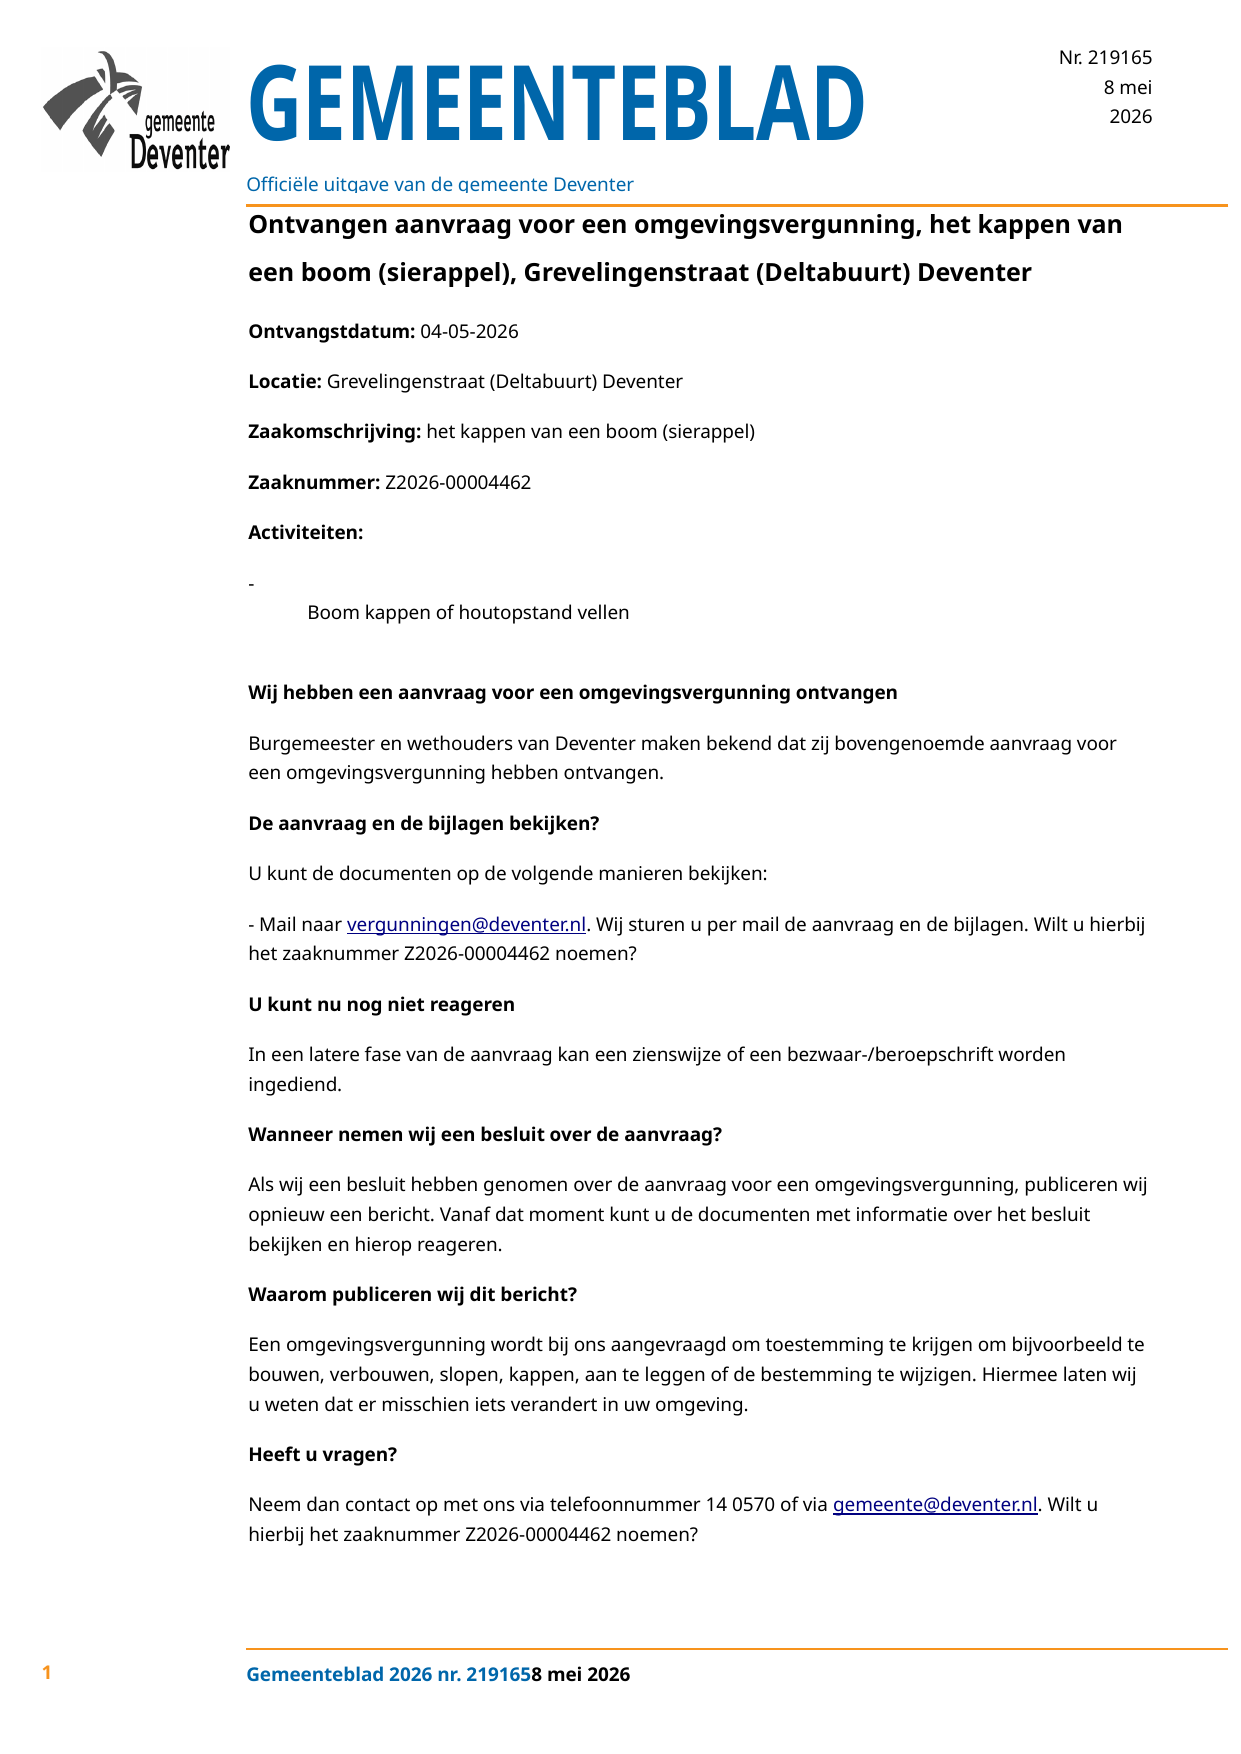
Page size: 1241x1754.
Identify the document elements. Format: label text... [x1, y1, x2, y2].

text Een omgevingsvergunning wordt bij ons aangevraagd om toestemming te krijgen om bijvoorbeeld te bouwen, verbouwen, slopen, kappen, aan te leggen of de bestemming te wijzigen. Hiermee laten wij u weten dat er misschien iets verandert in uw omgeving. [248, 1332, 1152, 1417]
text Neem dan contact op met ons via telefoonnummer 14 0570 of via gemeente@deventer.nl. Wilt u hierbij het zaaknummer Z2026-00004462 noemen? [248, 1492, 1152, 1547]
text Locatie: Grevelingenstraat (Deltabuurt) Deventer [248, 368, 1152, 394]
text Waarom publiceren wij dit bericht? [248, 1281, 1152, 1307]
picture [41, 47, 231, 172]
list Boom kappen of houtopstand vellen [248, 599, 1152, 625]
text Ontvangen aanvraag voor een omgevingsvergunning, het kappen van een boom (sierappel), Grevelingenstraat (Deltabuurt) Deventer [248, 207, 1152, 288]
text Wanneer nemen wij een besluit over de aanvraag? [248, 1121, 1152, 1147]
text Heeft u vragen? [248, 1441, 1152, 1467]
text Ontvangstdatum: 04-05-2026 [248, 318, 1152, 344]
text Als wij een besluit hebben genomen over de aanvraag voor een omgevingsvergunning, publiceren wij opnieuw een bericht. Vanaf dat moment kunt u de documenten met informatie over het besluit bekijken en hierop reageren. [248, 1172, 1152, 1257]
text U kunt de documenten op de volgende manieren bekijken: [248, 860, 1152, 886]
text Wij hebben een aanvraag voor een omgevingsvergunning ontvangen [248, 679, 1152, 705]
text De aanvraag en de bijlagen bekijken? [248, 810, 1152, 836]
text In een latere fase van de aanvraag kan een zienswijze of een bezwaar-/beroepschrift worden ingediend. [248, 1041, 1152, 1097]
text Activiteiten: [248, 519, 1152, 545]
text Burgemeester en wethouders van Deventer maken bekend dat zij bovengenoemde aanvraag voor een omgevingsvergunning hebben ontvangen. [248, 730, 1152, 785]
text U kunt nu nog niet reageren [248, 991, 1152, 1017]
text Zaakomschrijving: het kappen van een boom (sierappel) [248, 419, 1152, 444]
text - Mail naar vergunningen@deventer.nl. Wij sturen u per mail de aanvraag en de bijlagen. Wilt u hierbij het zaaknummer Z2026-00004462 noemen? [248, 911, 1152, 966]
text Zaaknummer: Z2026-00004462 [248, 469, 1152, 495]
